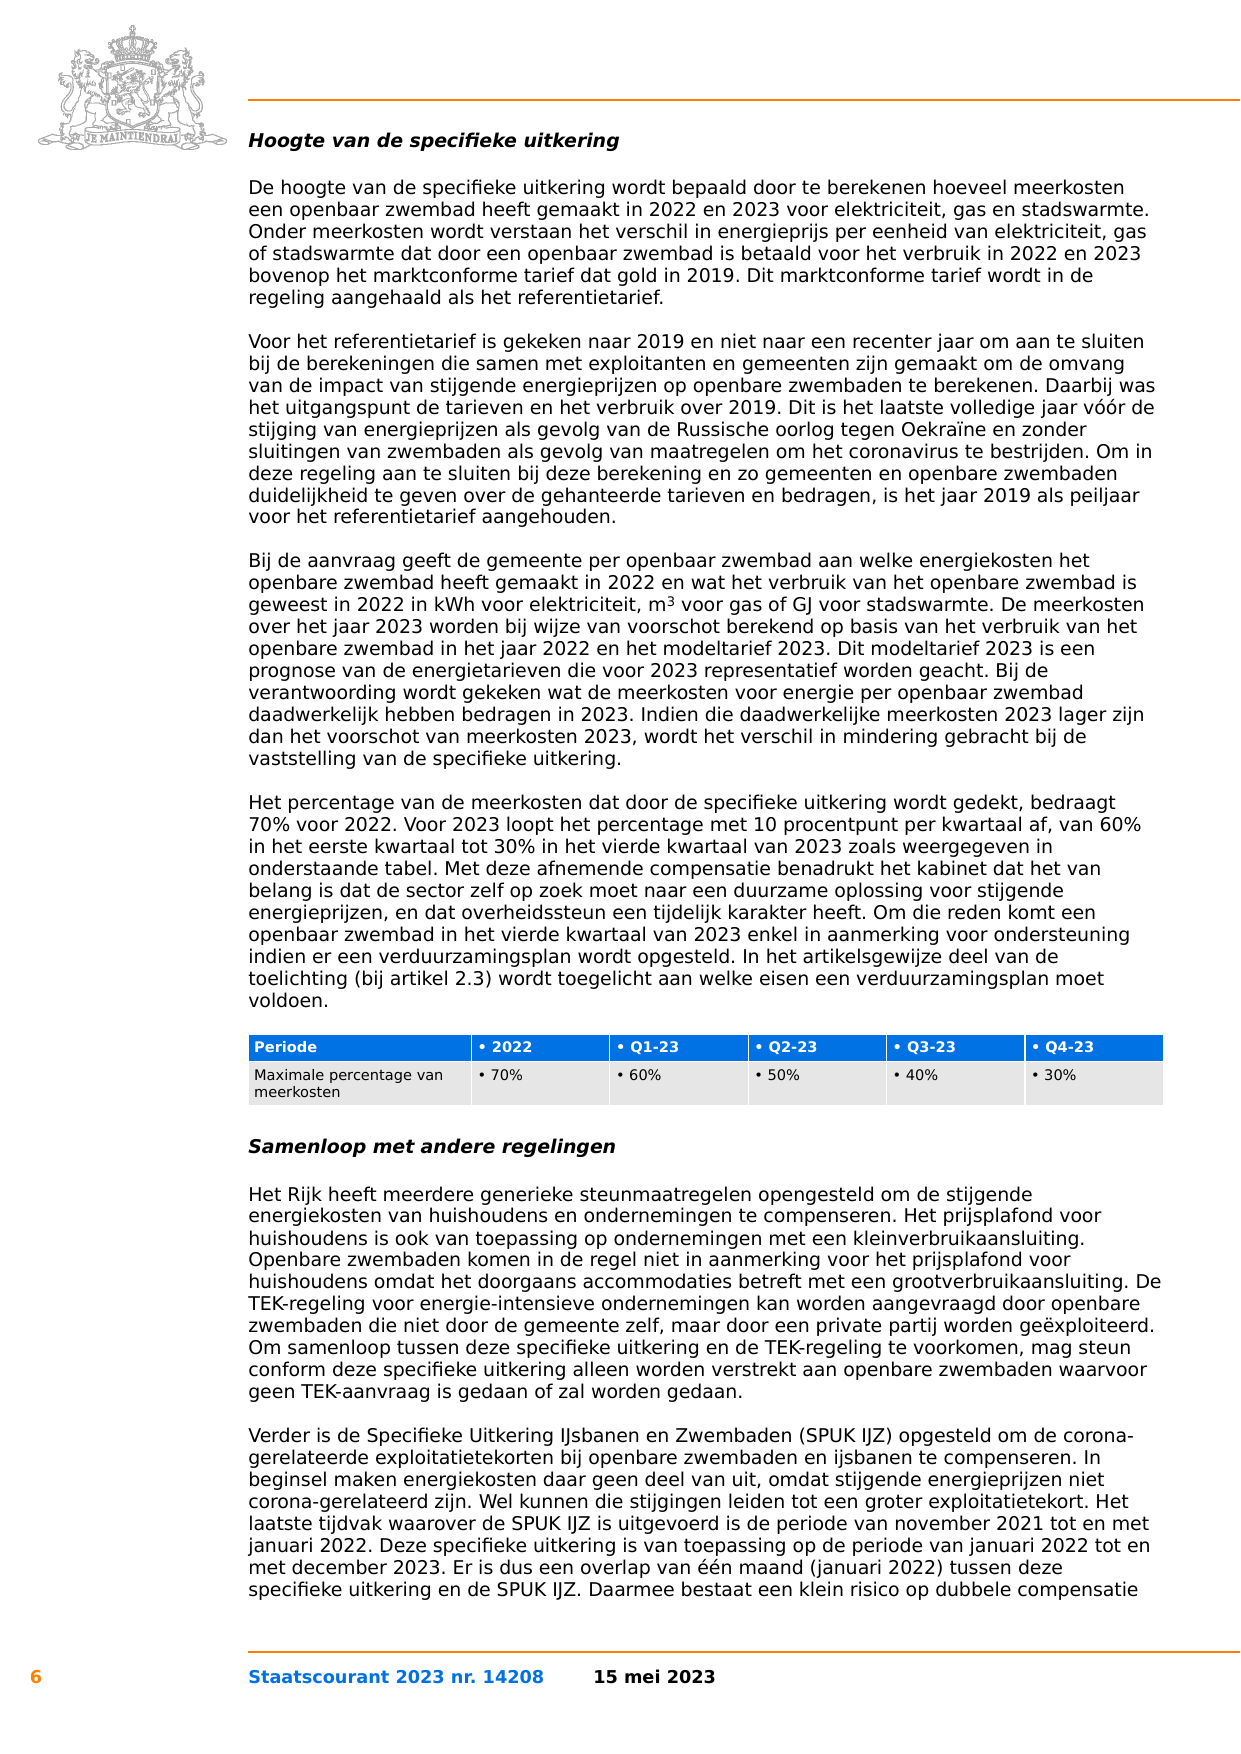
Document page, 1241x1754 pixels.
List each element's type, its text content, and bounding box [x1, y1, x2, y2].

text Verder is de Specifieke Uitkering IJsbanen en Zwembaden (SPUK IJZ) opgesteld om de corona-gerelateerde exploitatietekorten bij openbare zwembaden en ijsbanen te compenseren. In beginsel maken energiekosten daar geen deel van uit, omdat stijgende energieprijzen niet corona-gerelateerd zijn. Wel kunnen die stijgingen leiden tot een groter exploitatietekort. Het laatste tijdvak waarover de SPUK IJZ is uitgevoerd is de periode van november 2021 tot en met januari 2022. Deze specifieke uitkering is van toepassing op de periode van januari 2022 tot en met december 2023. Er is dus een overlap van één maand (januari 2022) tussen deze specifieke uitkering en de SPUK IJZ. Daarmee bestaat een klein risico op dubbele compensatie [248, 1425, 1163, 1601]
table_cell • 30% [1026, 1062, 1163, 1105]
table_cell • 70% [472, 1062, 609, 1105]
table_header • Q2-23 [749, 1035, 886, 1061]
table_header • Q3-23 [887, 1035, 1024, 1061]
text Bij de aanvraag geeft de gemeente per openbaar zwembad aan welke energiekosten het openbare zwembad heeft gemaakt in 2022 en wat het verbruik van het openbare zwembad is geweest in 2022 in kWh voor elektriciteit, m3 voor gas of GJ voor stadswarmte. De meerkosten over het jaar 2023 worden bij wijze van voorschot berekend op basis van het verbruik van het openbare zwembad in het jaar 2022 en het modeltarief 2023. Dit modeltarief 2023 is een prognose van de energietarieven die voor 2023 representatief worden geacht. Bij de verantwoording wordt gekeken wat de meerkosten voor energie per openbaar zwembad daadwerkelijk hebben bedragen in 2023. Indien die daadwerkelijke meerkosten 2023 lager zijn dan het voorschot van meerkosten 2023, wordt het verschil in mindering gebracht bij de vaststelling van de specifieke uitkering. [248, 550, 1163, 770]
table_cell • 50% [749, 1062, 886, 1105]
table_header • Q4-23 [1026, 1035, 1163, 1061]
table_cell • 40% [887, 1062, 1024, 1105]
subtitle Hoogte van de specifieke uitkering [248, 130, 1163, 152]
table_header • 2022 [472, 1035, 609, 1061]
table_header • Q1-23 [610, 1035, 748, 1061]
text Voor het referentietarief is gekeken naar 2019 en niet naar een recenter jaar om aan te sluiten bij de berekeningen die samen met exploitanten en gemeenten zijn gemaakt om de omvang van de impact van stijgende energieprijzen op openbare zwembaden te berekenen. Daarbij was het uitgangspunt de tarieven en het verbruik over 2019. Dit is het laatste volledige jaar vóór de stijging van energieprijzen als gevolg van de Russische oorlog tegen Oekraïne en zonder sluitingen van zwembaden als gevolg van maatregelen om het coronavirus te bestrijden. Om in deze regeling aan te sluiten bij deze berekening en zo gemeenten en openbare zwembaden duidelijkheid te geven over de gehanteerde tarieven en bedragen, is het jaar 2019 als peiljaar voor het referentietarief aangehouden. [248, 331, 1163, 528]
picture [38, 25, 227, 150]
table_header Periode [249, 1035, 471, 1061]
text De hoogte van de specifieke uitkering wordt bepaald door te berekenen hoeveel meerkosten een openbaar zwembad heeft gemaakt in 2022 en 2023 voor elektriciteit, gas en stadswarmte. Onder meerkosten wordt verstaan het verschil in energieprijs per eenheid van elektriciteit, gas of stadswarmte dat door een openbaar zwembad is betaald voor het verbruik in 2022 en 2023 bovenop het marktconforme tarief dat gold in 2019. Dit marktconforme tarief wordt in de regeling aangehaald als het referentietarief. [248, 177, 1163, 309]
subtitle Samenloop met andere regelingen [248, 1136, 1163, 1158]
text Het Rijk heeft meerdere generieke steunmaatregelen opengesteld om de stijgende energiekosten van huishoudens en ondernemingen te compenseren. Het prijsplafond voor huishoudens is ook van toepassing op ondernemingen met een kleinverbruikaansluiting. Openbare zwembaden komen in de regel niet in aanmerking voor het prijsplafond voor huishoudens omdat het doorgaans accommodaties betreft met een grootverbruikaansluiting. De TEK-regeling voor energie-intensieve ondernemingen kan worden aangevraagd door openbare zwembaden die niet door de gemeente zelf, maar door een private partij worden geëxploiteerd. Om samenloop tussen deze specifieke uitkering en de TEK-regeling te voorkomen, mag steun conform deze specifieke uitkering alleen worden verstrekt aan openbare zwembaden waarvoor geen TEK-aanvraag is gedaan of zal worden gedaan. [248, 1183, 1163, 1403]
text Het percentage van de meerkosten dat door de specifieke uitkering wordt gedekt, bedraagt 70% voor 2022. Voor 2023 loopt het percentage met 10 procentpunt per kwartaal af, van 60% in het eerste kwartaal tot 30% in het vierde kwartaal van 2023 zoals weergegeven in onderstaande tabel. Met deze afnemende compensatie benadrukt het kabinet dat het van belang is dat de sector zelf op zoek moet naar een duurzame oplossing voor stijgende energieprijzen, en dat overheidssteun een tijdelijk karakter heeft. Om die reden komt een openbaar zwembad in het vierde kwartaal van 2023 enkel in aanmerking voor ondersteuning indien er een verduurzamingsplan wordt opgesteld. In het artikelsgewijze deel van de toelichting (bij artikel 2.3) wordt toegelicht aan welke eisen een verduurzamingsplan moet voldoen. [248, 792, 1163, 1012]
table_cell Maximale percentage van meerkosten [249, 1062, 471, 1105]
table_cell • 60% [610, 1062, 748, 1105]
